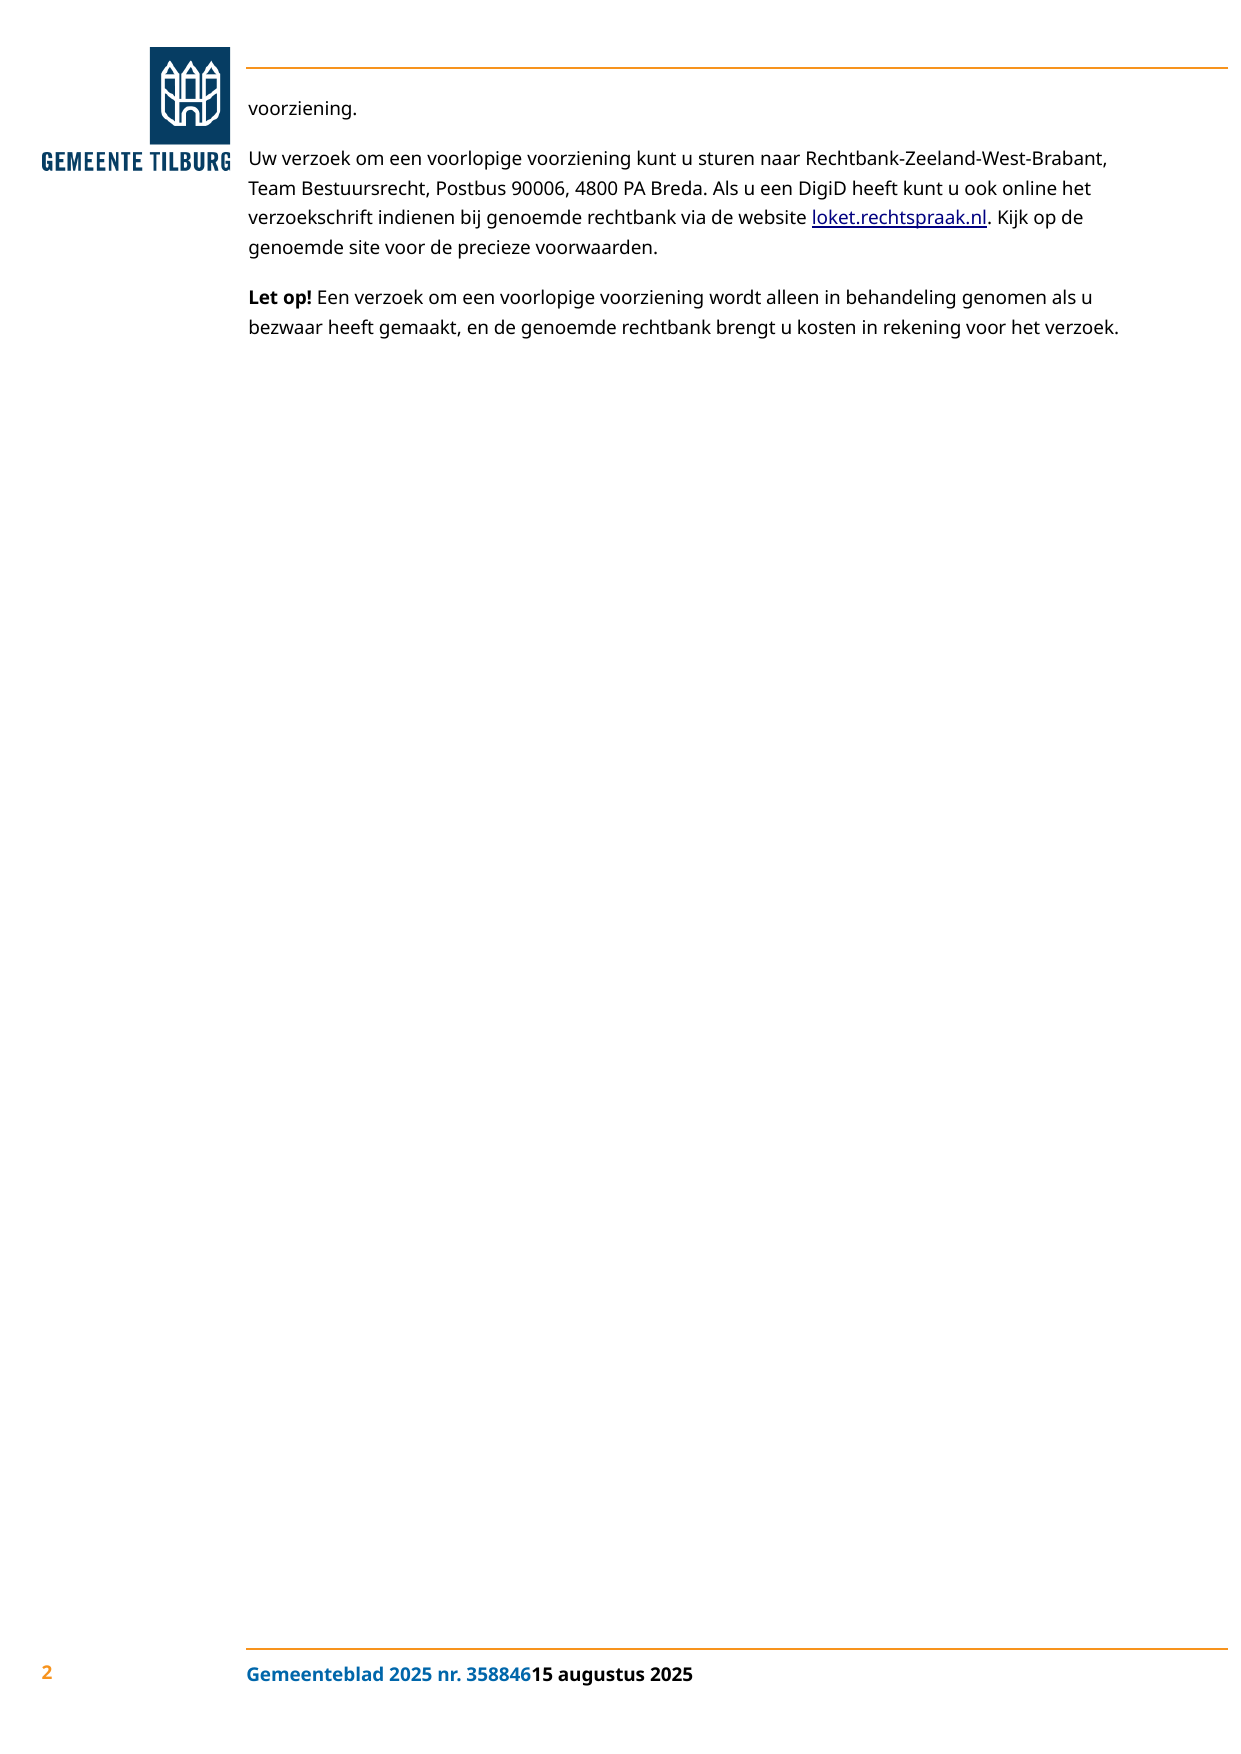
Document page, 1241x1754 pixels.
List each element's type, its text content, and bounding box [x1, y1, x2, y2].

text Uw verzoek om een voorlopige voorziening kunt u sturen naar Rechtbank-Zeeland-West-Brabant, Team Bestuursrecht, Postbus 90006, 4800 PA Breda. Als u een DigiD heeft kunt u ook online het verzoekschrift indienen bij genoemde rechtbank via de website loket.rechtspraak.nl. Kijk op de genoemde site voor de precieze voorwaarden. [248, 145, 1152, 260]
text voorziening. [248, 95, 1152, 121]
text Let op! Een verzoek om een voorlopige voorziening wordt alleen in behandeling genomen als u bezwaar heeft gemaakt, en de genoemde rechtbank brengt u kosten in rekening voor het verzoek. [248, 284, 1152, 340]
picture [41, 47, 231, 172]
